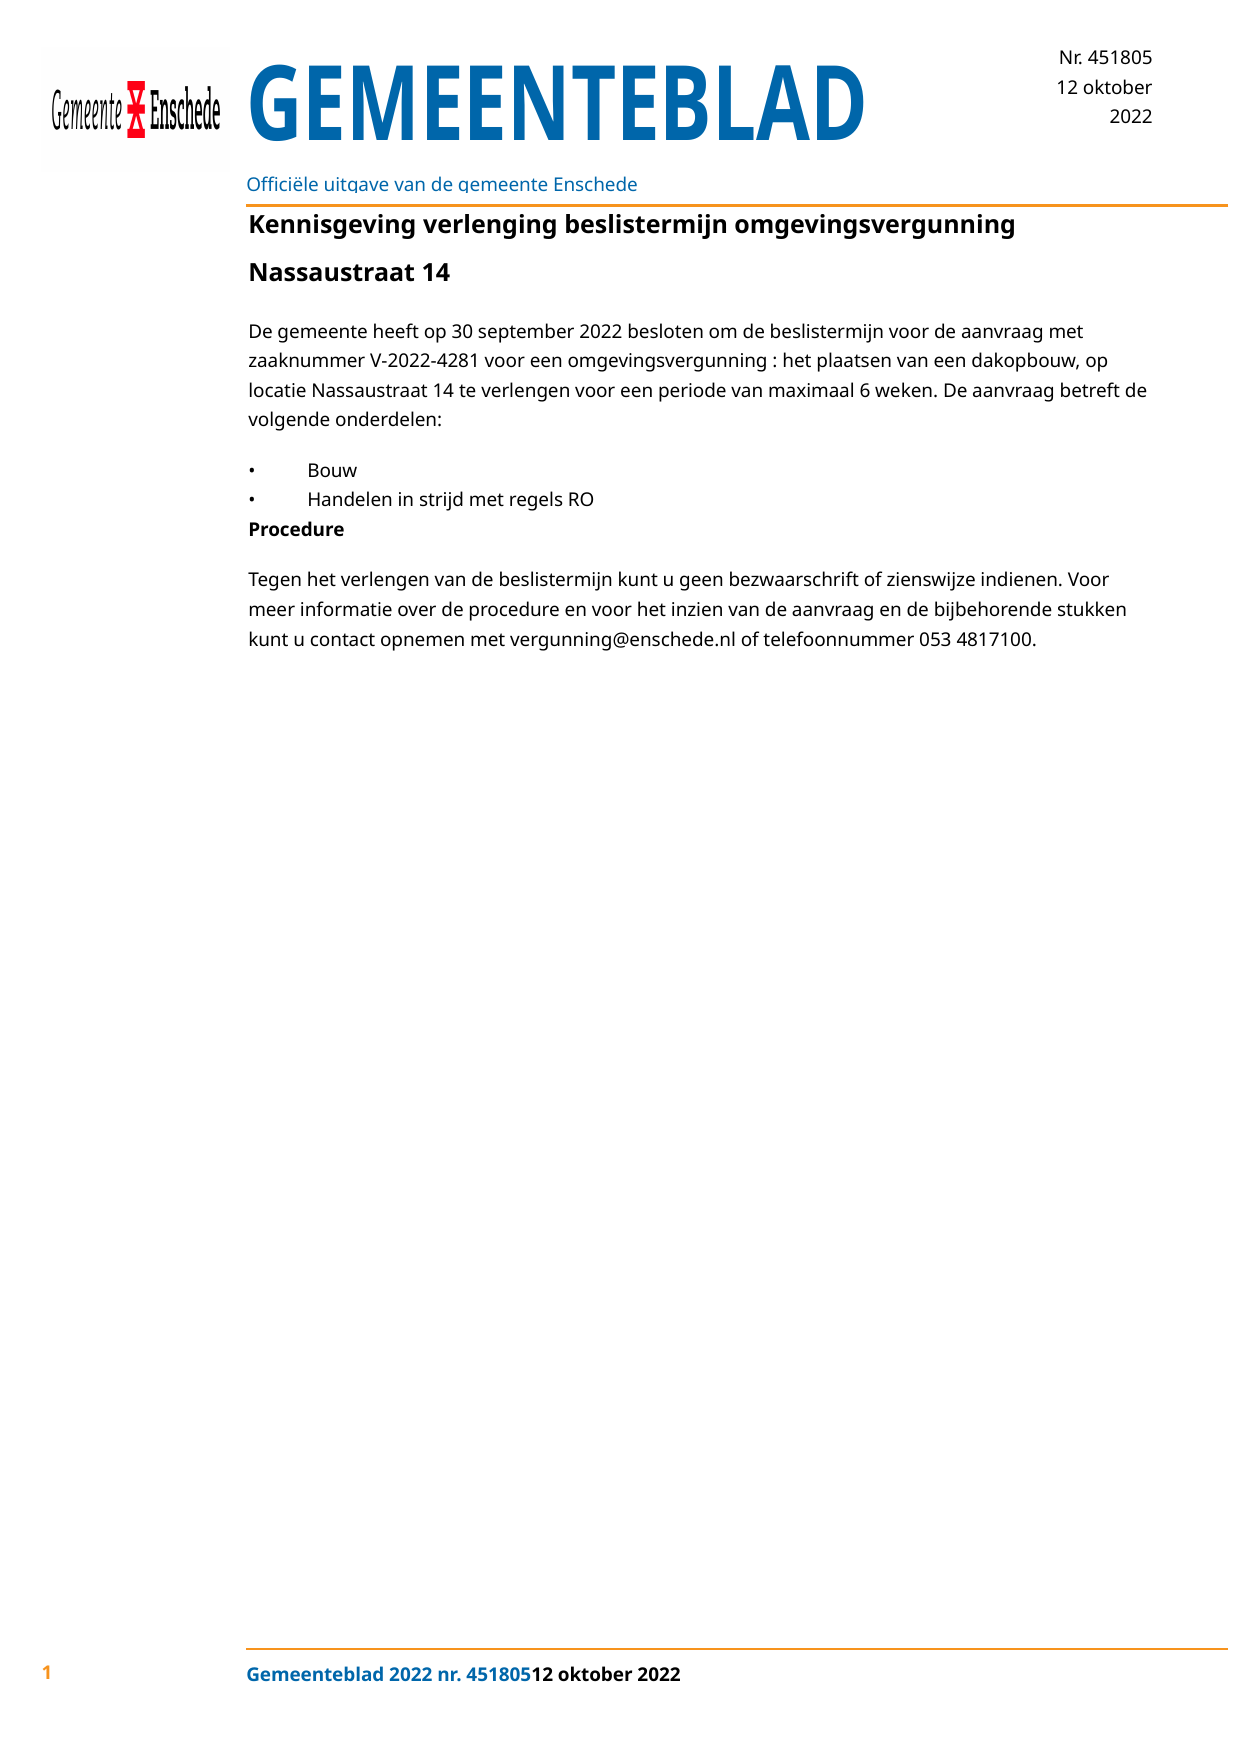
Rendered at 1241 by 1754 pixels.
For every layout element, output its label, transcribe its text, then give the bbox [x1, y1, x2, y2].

text Procedure [248, 516, 1152, 542]
text Tegen het verlengen van de beslistermijn kunt u geen bezwaarschrift of zienswijze indienen. Voor meer informatie over de procedure en voor het inzien van de aanvraag en de bijbehorende stukken kunt u contact opnemen met vergunning@enschede.nl of telefoonnummer 053 4817100. [248, 567, 1152, 652]
list Handelen in strijd met regels RO [248, 487, 1152, 512]
picture [41, 47, 231, 172]
text De gemeente heeft op 30 september 2022 besloten om de beslistermijn voor de aanvraag met zaaknummer V-2022-4281 voor een omgevingsvergunning : het plaatsen van een dakopbouw, op locatie Nassaustraat 14 te verlengen voor een periode van maximaal 6 weken. De aanvraag betreft de volgende onderdelen: [248, 318, 1152, 432]
text Kennisgeving verlenging beslistermijn omgevingsvergunning Nassaustraat 14 [248, 207, 1152, 288]
list Bouw [248, 457, 1152, 483]
